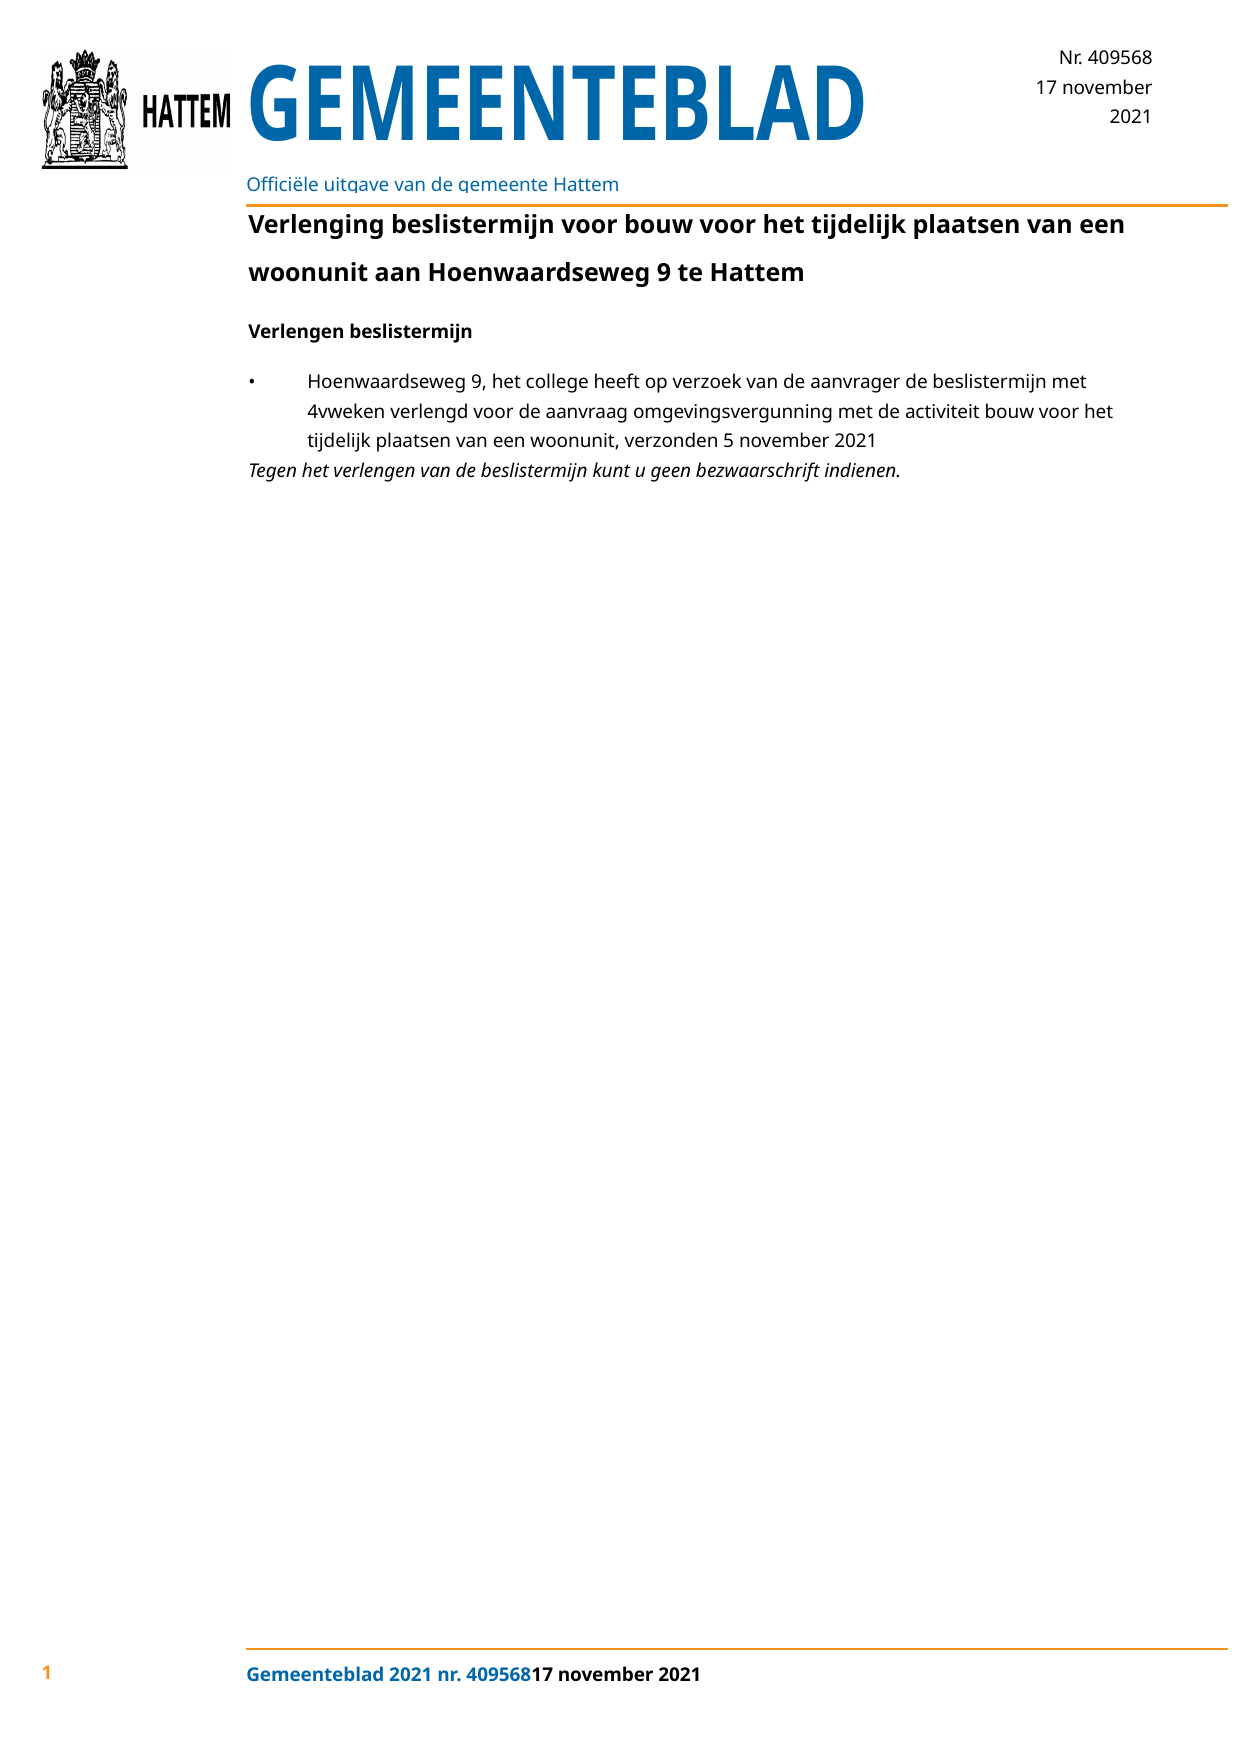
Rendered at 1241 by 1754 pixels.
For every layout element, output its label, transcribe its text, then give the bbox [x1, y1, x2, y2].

list Hoenwaardseweg 9, het college heeft op verzoek van de aanvrager de beslistermijn met 4vweken verlengd voor de aanvraag omgevingsvergunning met de activiteit bouw voor het tijdelijk plaatsen van een woonunit, verzonden 5 november 2021 [248, 368, 1152, 453]
text Verlenging beslistermijn voor bouw voor het tijdelijk plaatsen van een woonunit aan Hoenwaardseweg 9 te Hattem [248, 207, 1152, 288]
text Verlengen beslistermijn [248, 318, 1152, 344]
picture [41, 47, 231, 172]
text Tegen het verlengen van de beslistermijn kunt u geen bezwaarschrift indienen. [248, 457, 1152, 483]
